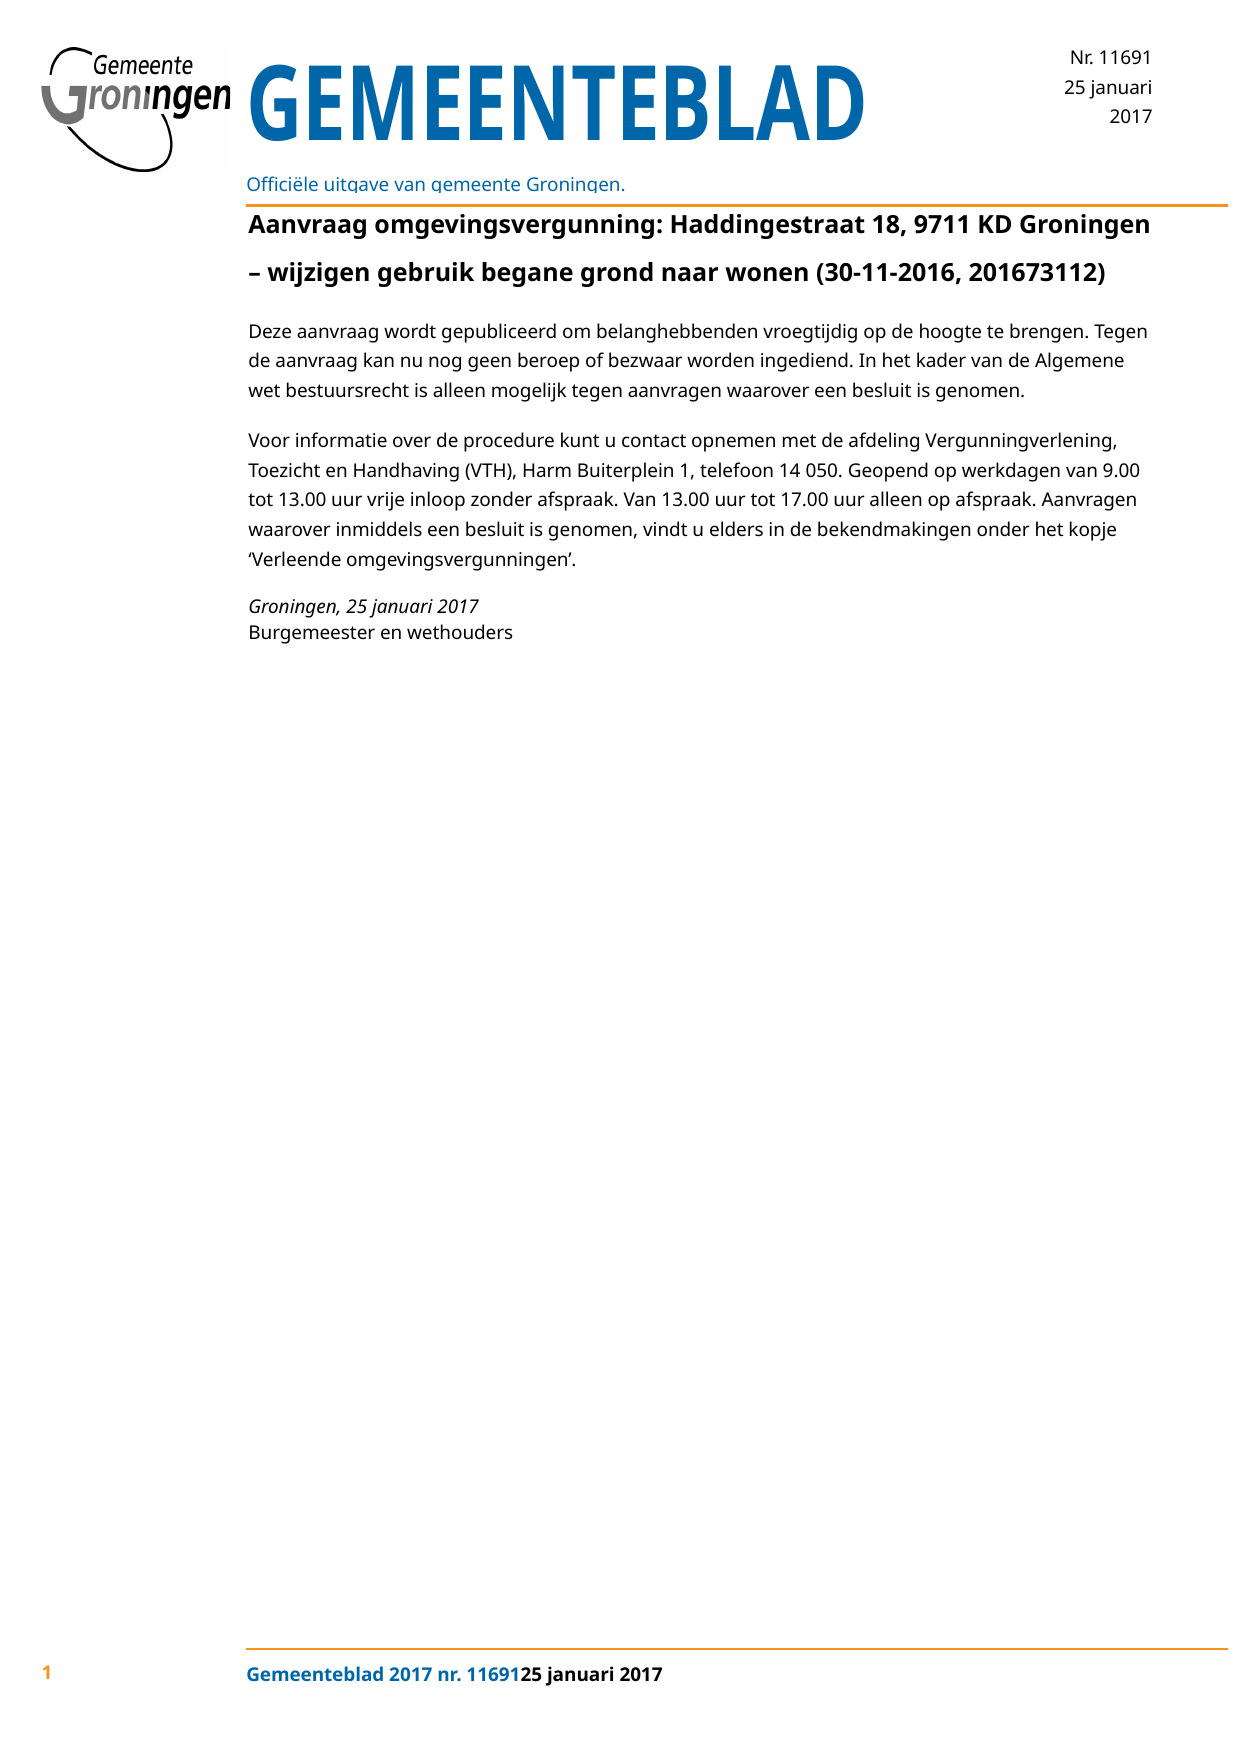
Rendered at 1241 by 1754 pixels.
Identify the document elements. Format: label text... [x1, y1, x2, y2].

text Voor informatie over de procedure kunt u contact opnemen met de afdeling Vergunningverlening, Toezicht en Handhaving (VTH), Harm Buiterplein 1, telefoon 14 050. Geopend op werkdagen van 9.00 tot 13.00 uur vrije inloop zonder afspraak. Van 13.00 uur tot 17.00 uur alleen op afspraak. Aanvragen waarover inmiddels een besluit is genomen, vindt u elders in de bekendmakingen onder het kopje ‘Verleende omgevingsvergunningen’. [248, 427, 1152, 572]
text Aanvraag omgevingsvergunning: Haddingestraat 18, 9711 KD Groningen – wijzigen gebruik begane grond naar wonen (30-11-2016, 201673112) [248, 207, 1152, 288]
text Burgemeester en wethouders [248, 619, 1152, 645]
text Groningen, 25 januari 2017 [248, 594, 1152, 619]
picture [41, 47, 231, 172]
text Deze aanvraag wordt gepubliceerd om belanghebbenden vroegtijdig op de hoogte te brengen. Tegen de aanvraag kan nu nog geen beroep of bezwaar worden ingediend. In het kader van de Algemene wet bestuursrecht is alleen mogelijk tegen aanvragen waarover een besluit is genomen. [248, 318, 1152, 403]
